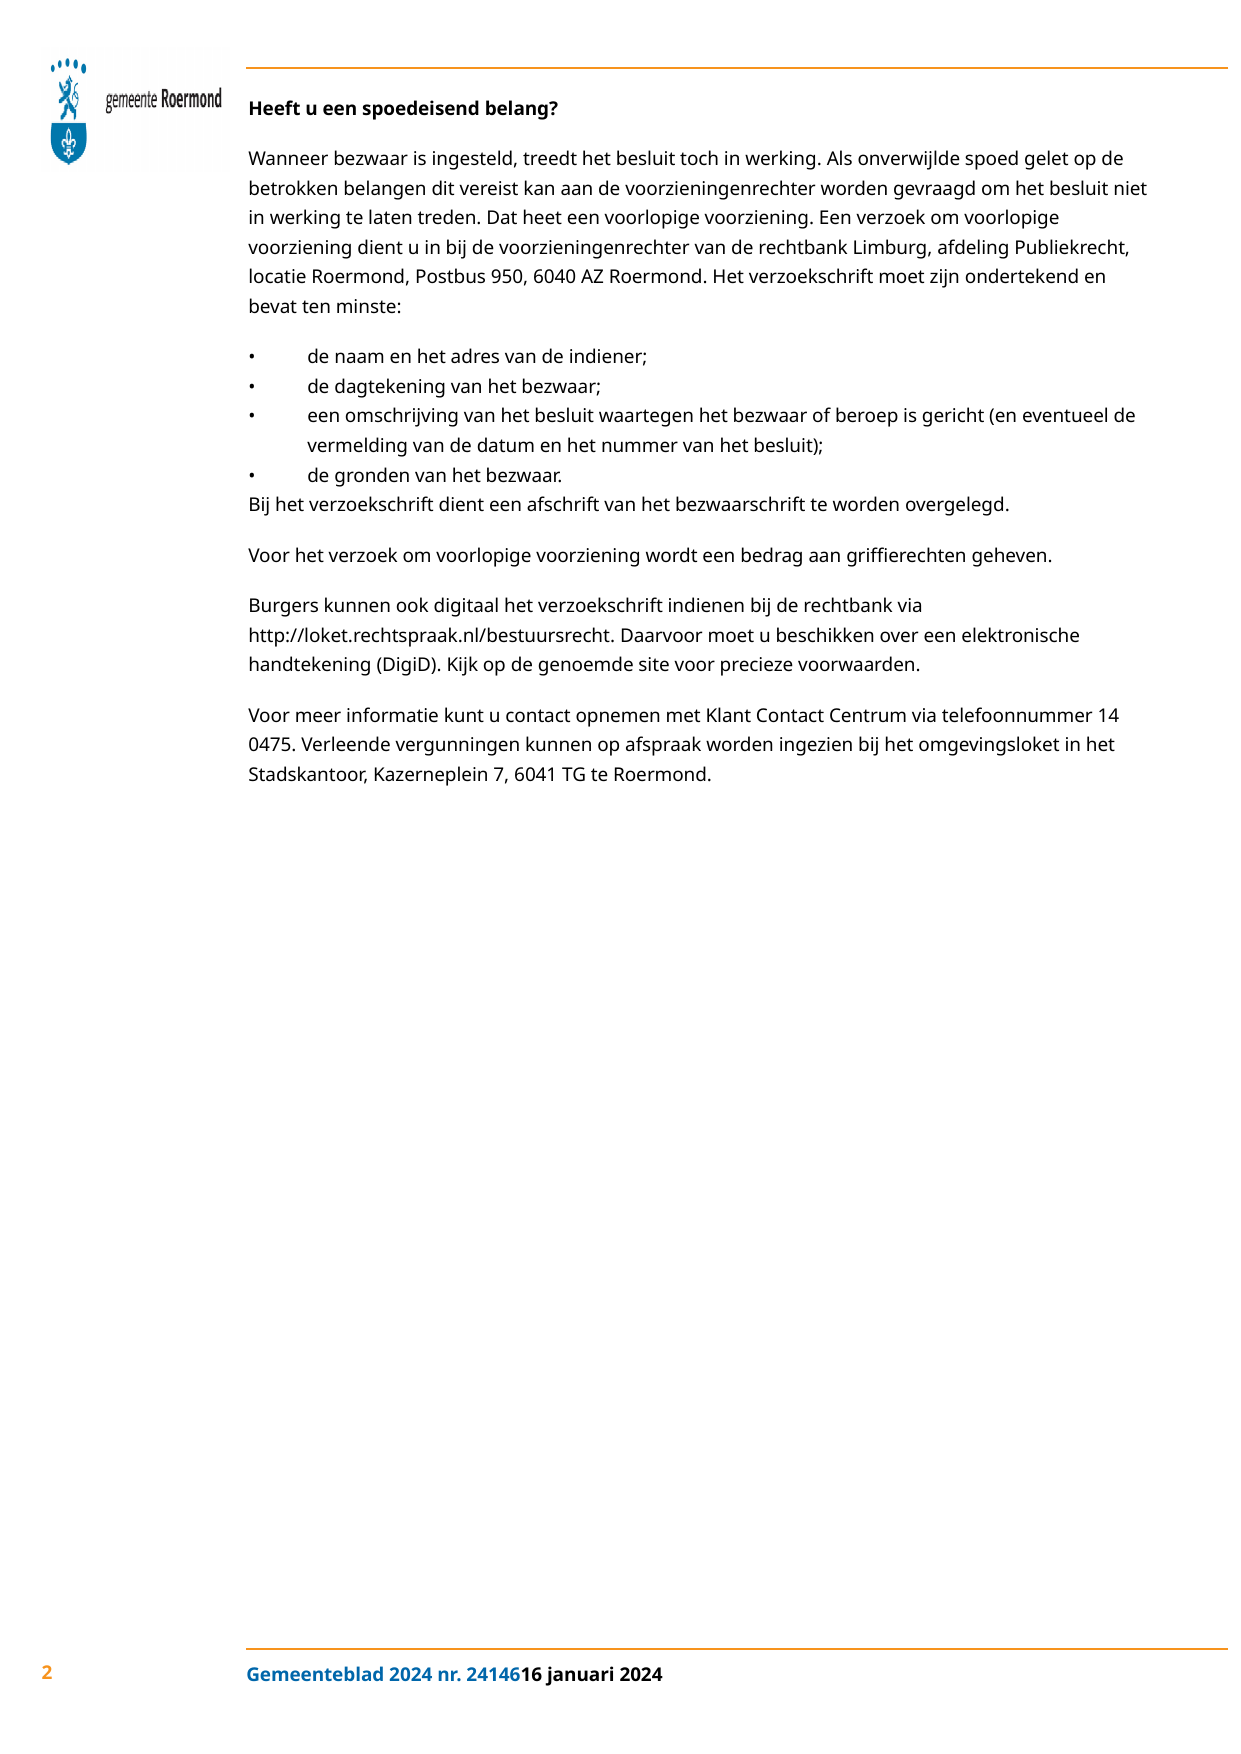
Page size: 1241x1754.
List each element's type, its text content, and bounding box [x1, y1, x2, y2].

text Voor meer informatie kunt u contact opnemen met Klant Contact Centrum via telefoonnummer 14 0475. Verleende vergunningen kunnen op afspraak worden ingezien bij het omgevingsloket in het Stadskantoor, Kazerneplein 7, 6041 TG te Roermond. [248, 702, 1152, 787]
text Bij het verzoekschrift dient een afschrift van het bezwaarschrift te worden overgelegd. [248, 491, 1152, 517]
picture [41, 47, 231, 172]
text Voor het verzoek om voorlopige voorziening wordt een bedrag aan griffierechten geheven. [248, 542, 1152, 568]
list de dagtekening van het bezwaar; [248, 373, 1152, 399]
list een omschrijving van het besluit waartegen het bezwaar of beroep is gericht (en eventueel de vermelding van de datum en het nummer van het besluit); [248, 403, 1152, 458]
text Heeft u een spoedeisend belang? [248, 95, 1152, 121]
text Wanneer bezwaar is ingesteld, treedt het besluit toch in werking. Als onverwijlde spoed gelet op de betrokken belangen dit vereist kan aan de voorzieningenrechter worden gevraagd om het besluit niet in werking te laten treden. Dat heet een voorlopige voorziening. Een verzoek om voorlopige voorziening dient u in bij de voorzieningenrechter van de rechtbank Limburg, afdeling Publiekrecht, locatie Roermond, Postbus 950, 6040 AZ Roermond. Het verzoekschrift moet zijn ondertekend en bevat ten minste: [248, 145, 1152, 319]
list de naam en het adres van de indiener; [248, 343, 1152, 369]
text Burgers kunnen ook digitaal het verzoekschrift indienen bij de rechtbank via http://loket.rechtspraak.nl/bestuursrecht. Daarvoor moet u beschikken over een elektronische handtekening (DigiD). Kijk op de genoemde site voor precieze voorwaarden. [248, 592, 1152, 677]
list de gronden van het bezwaar. [248, 462, 1152, 488]
